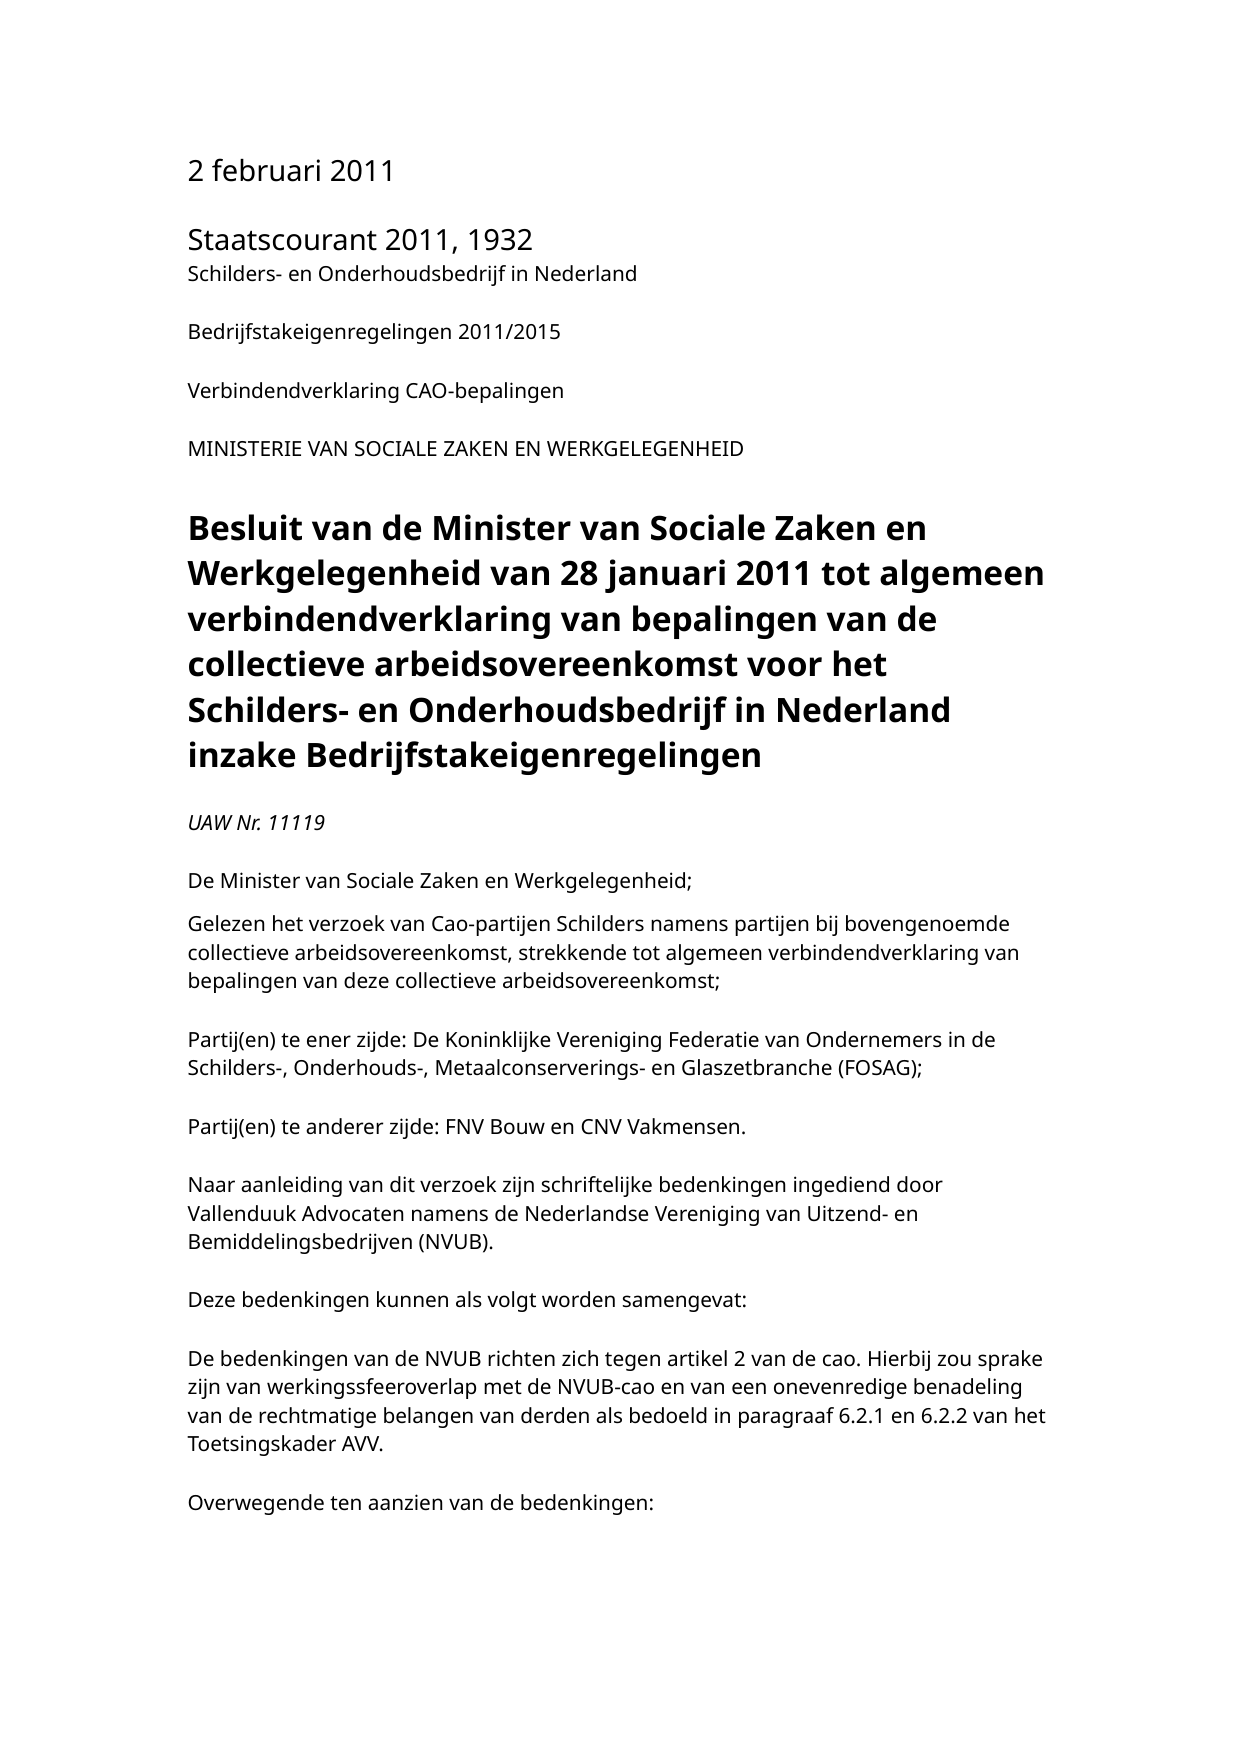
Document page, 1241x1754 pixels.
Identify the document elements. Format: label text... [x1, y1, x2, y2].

text De bedenkingen van de NVUB richten zich tegen artikel 2 van de cao. Hierbij zou sprake zijn van werkingssfeeroverlap met de NVUB-cao en van een onevenredige benadeling van de rechtmatige belangen van derden als bedoeld in paragraaf 6.2.1 en 6.2.2 van het Toetsingskader AVV. [187, 1344, 1053, 1458]
text 2 februari 2011 [187, 150, 1053, 190]
text Partij(en) te anderer zijde: FNV Bouw en CNV Vakmensen. [187, 1112, 1053, 1140]
text Bedrijfstakeigenregelingen 2011/2015 [187, 317, 1053, 346]
text Staatscourant 2011, 1932 [187, 219, 1053, 259]
text MINISTERIE VAN SOCIALE ZAKEN EN WERKGELEGENHEID [187, 434, 1053, 463]
text Overwegende ten aanzien van de bedenkingen: [187, 1488, 1053, 1516]
text De Minister van Sociale Zaken en Werkgelegenheid; [187, 866, 1053, 894]
text Naar aanleiding van dit verzoek zijn schriftelijke bedenkingen ingediend door Vallenduuk Advocaten namens de Nederlandse Vereniging van Uitzend- en Bemiddelingsbedrijven (NVUB). [187, 1170, 1053, 1256]
text Deze bedenkingen kunnen als volgt worden samengevat: [187, 1286, 1053, 1314]
text Gelezen het verzoek van Cao-partijen Schilders namens partijen bij bovengenoemde collectieve arbeidsovereenkomst, strekkende tot algemeen verbindendverklaring van bepalingen van deze collectieve arbeidsovereenkomst; [187, 909, 1053, 995]
text UAW Nr. 11119 [187, 808, 1053, 836]
text Partij(en) te ener zijde: De Koninklijke Vereniging Federatie van Ondernemers in de Schilders-, Onderhouds-, Metaalconserverings- en Glaszetbranche (FOSAG); [187, 1025, 1053, 1082]
text Verbindendverklaring CAO-bepalingen [187, 376, 1053, 404]
text Schilders- en Onderhoudsbedrijf in Nederland [187, 259, 1053, 287]
subtitle Besluit van de Minister van Sociale Zaken en Werkgelegenheid van 28 januari 2011 tot algemeen verbindendverklaring van bepalingen van de collectieve arbeidsovereenkomst voor het Schilders- en Onderhoudsbedrijf in Nederland inzake Bedrijfstakeigenregelingen [187, 504, 1053, 778]
